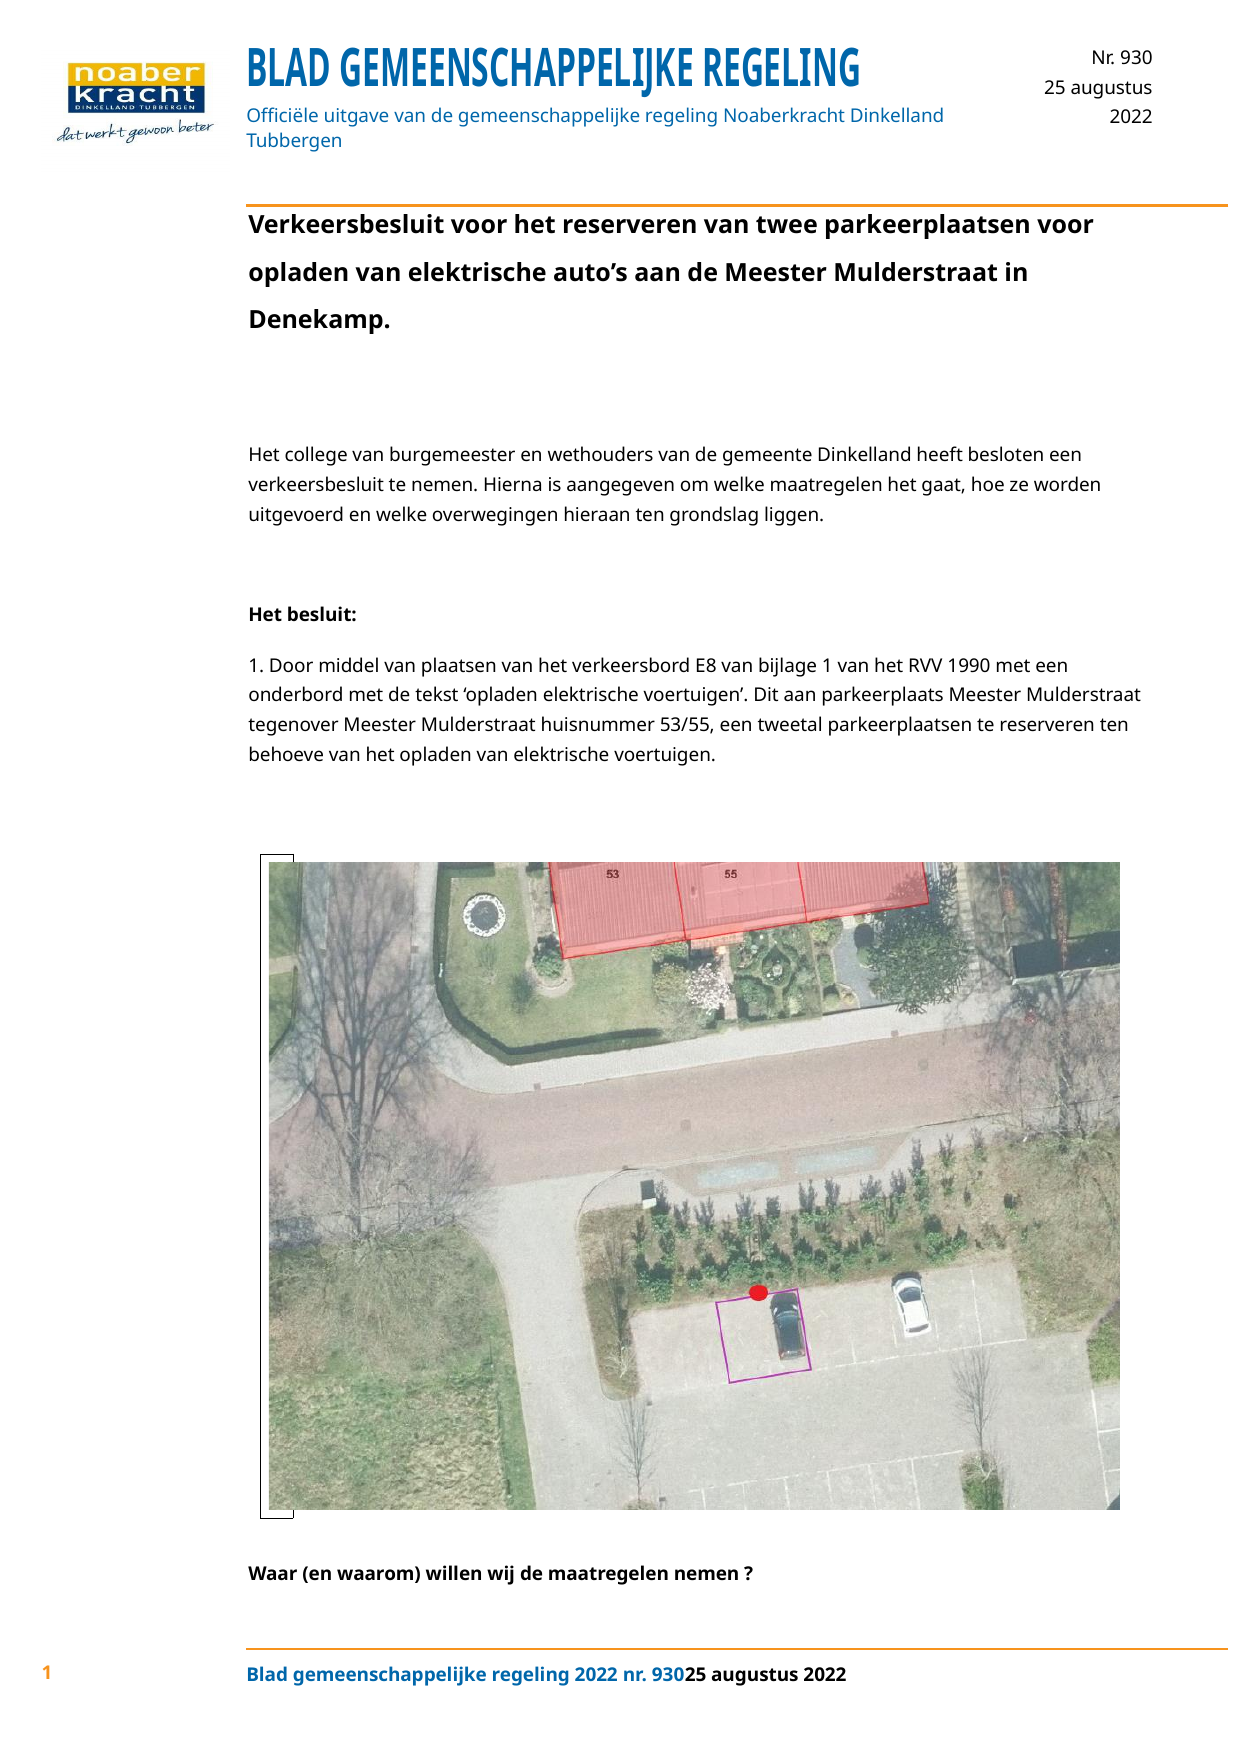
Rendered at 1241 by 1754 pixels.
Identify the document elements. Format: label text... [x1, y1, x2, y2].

text Het besluit: [248, 602, 1152, 627]
text Het college van burgemeester en wethouders van de gemeente Dinkelland heeft besloten een verkeersbesluit te nemen. Hierna is aangegeven om welke maatregelen het gaat, hoe ze worden uitgevoerd en welke overwegingen hieraan ten grondslag liggen. [248, 442, 1152, 527]
picture [41, 47, 231, 172]
text 1. Door middel van plaatsen van het verkeersbord E8 van bijlage 1 van het RVV 1990 met een onderbord met de tekst ‘opladen elektrische voertuigen’. Dit aan parkeerplaats Meester Mulderstraat tegenover Meester Mulderstraat huisnummer 53/55, een tweetal parkeerplaatsen te reserveren ten behoeve van het opladen van elektrische voertuigen. [248, 652, 1152, 767]
text Waar (en waarom) willen wij de maatregelen nemen ? [248, 1560, 1152, 1586]
picture [268, 862, 1120, 1510]
text Verkeersbesluit voor het reserveren van twee parkeerplaatsen voor opladen van elektrische auto’s aan de Meester Mulderstraat in Denekamp. [248, 207, 1152, 336]
